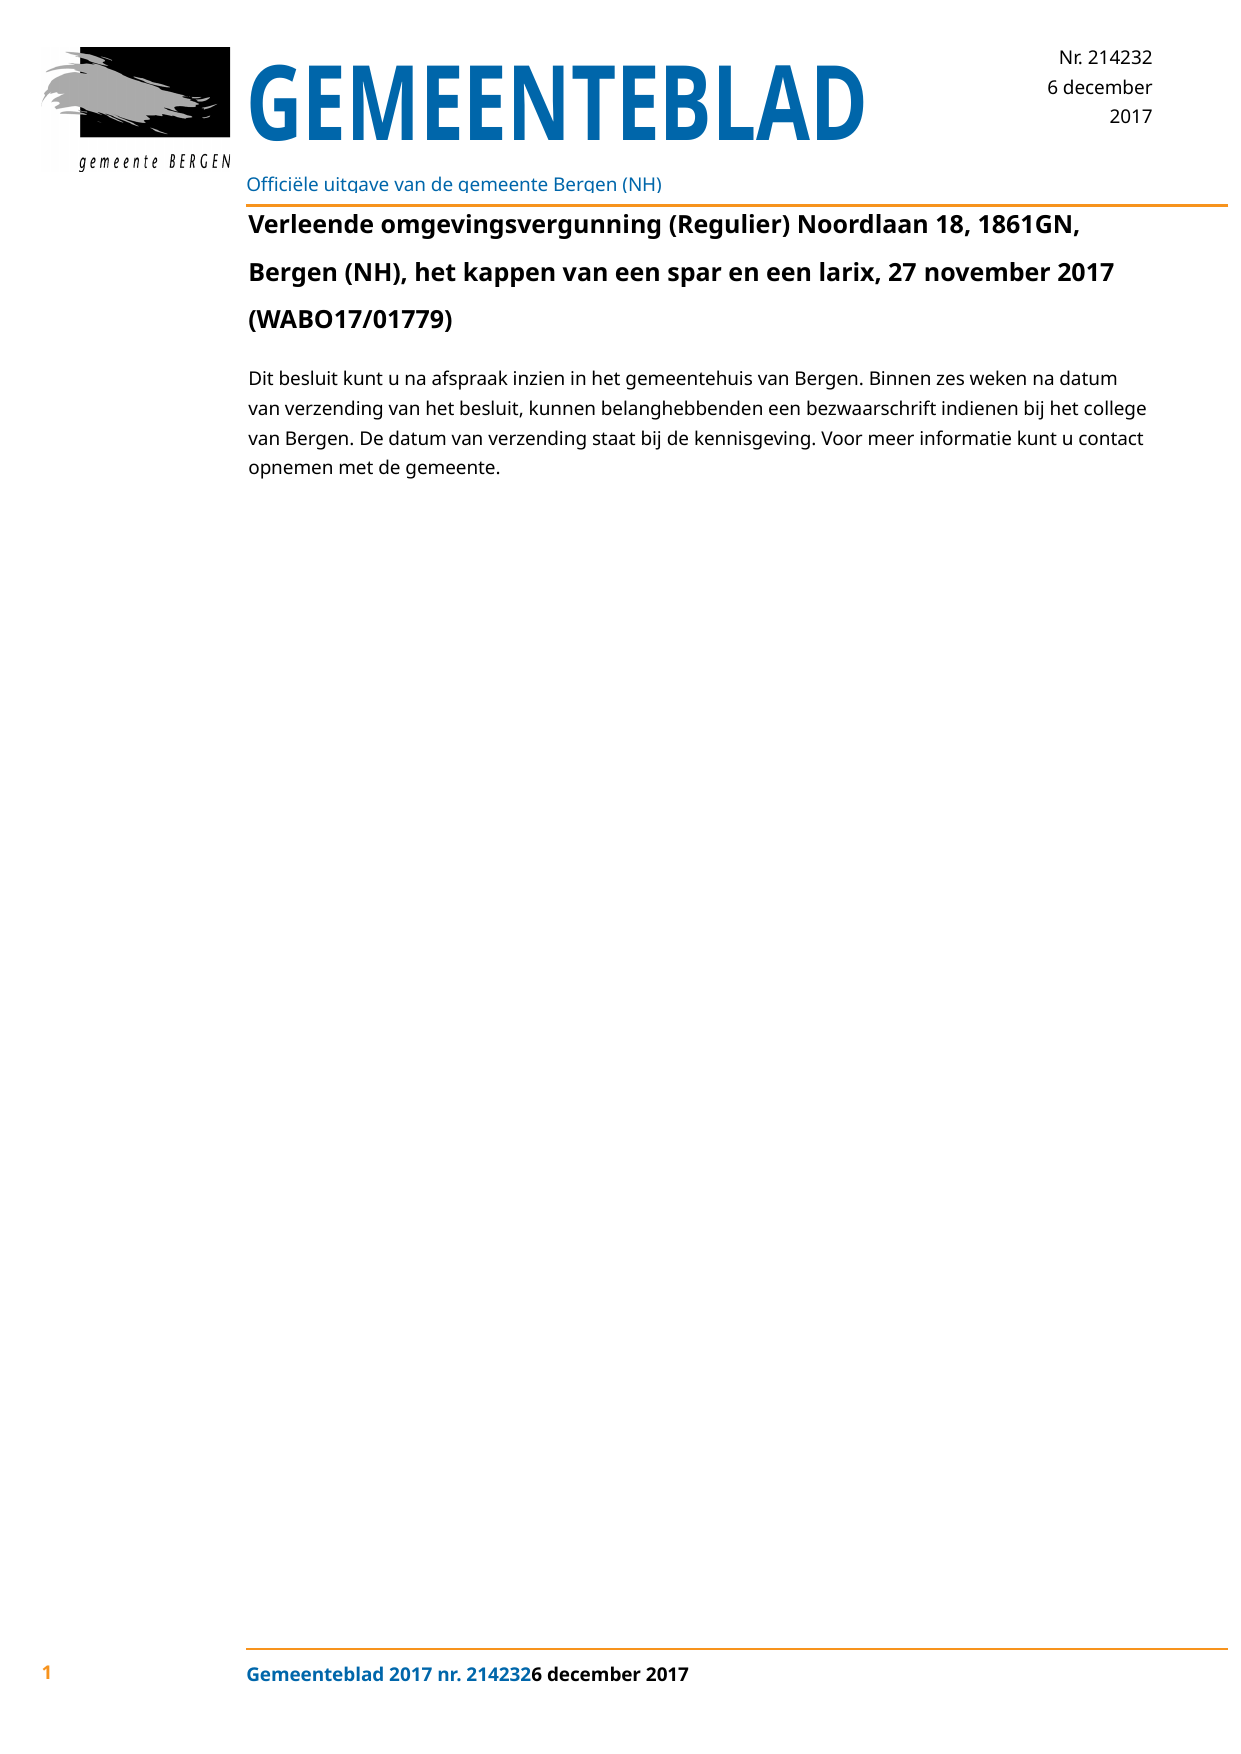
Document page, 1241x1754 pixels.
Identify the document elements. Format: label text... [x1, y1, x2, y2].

picture [41, 47, 231, 172]
text Verleende omgevingsvergunning (Regulier) Noordlaan 18, 1861GN, Bergen (NH), het kappen van een spar en een larix, 27 november 2017 (WABO17/01779) [248, 207, 1152, 336]
text Dit besluit kunt u na afspraak inzien in het gemeentehuis van Bergen. Binnen zes weken na datum van verzending van het besluit, kunnen belanghebbenden een bezwaarschrift indienen bij het college van Bergen. De datum van verzending staat bij de kennisgeving. Voor meer informatie kunt u contact opnemen met de gemeente. [248, 366, 1152, 480]
